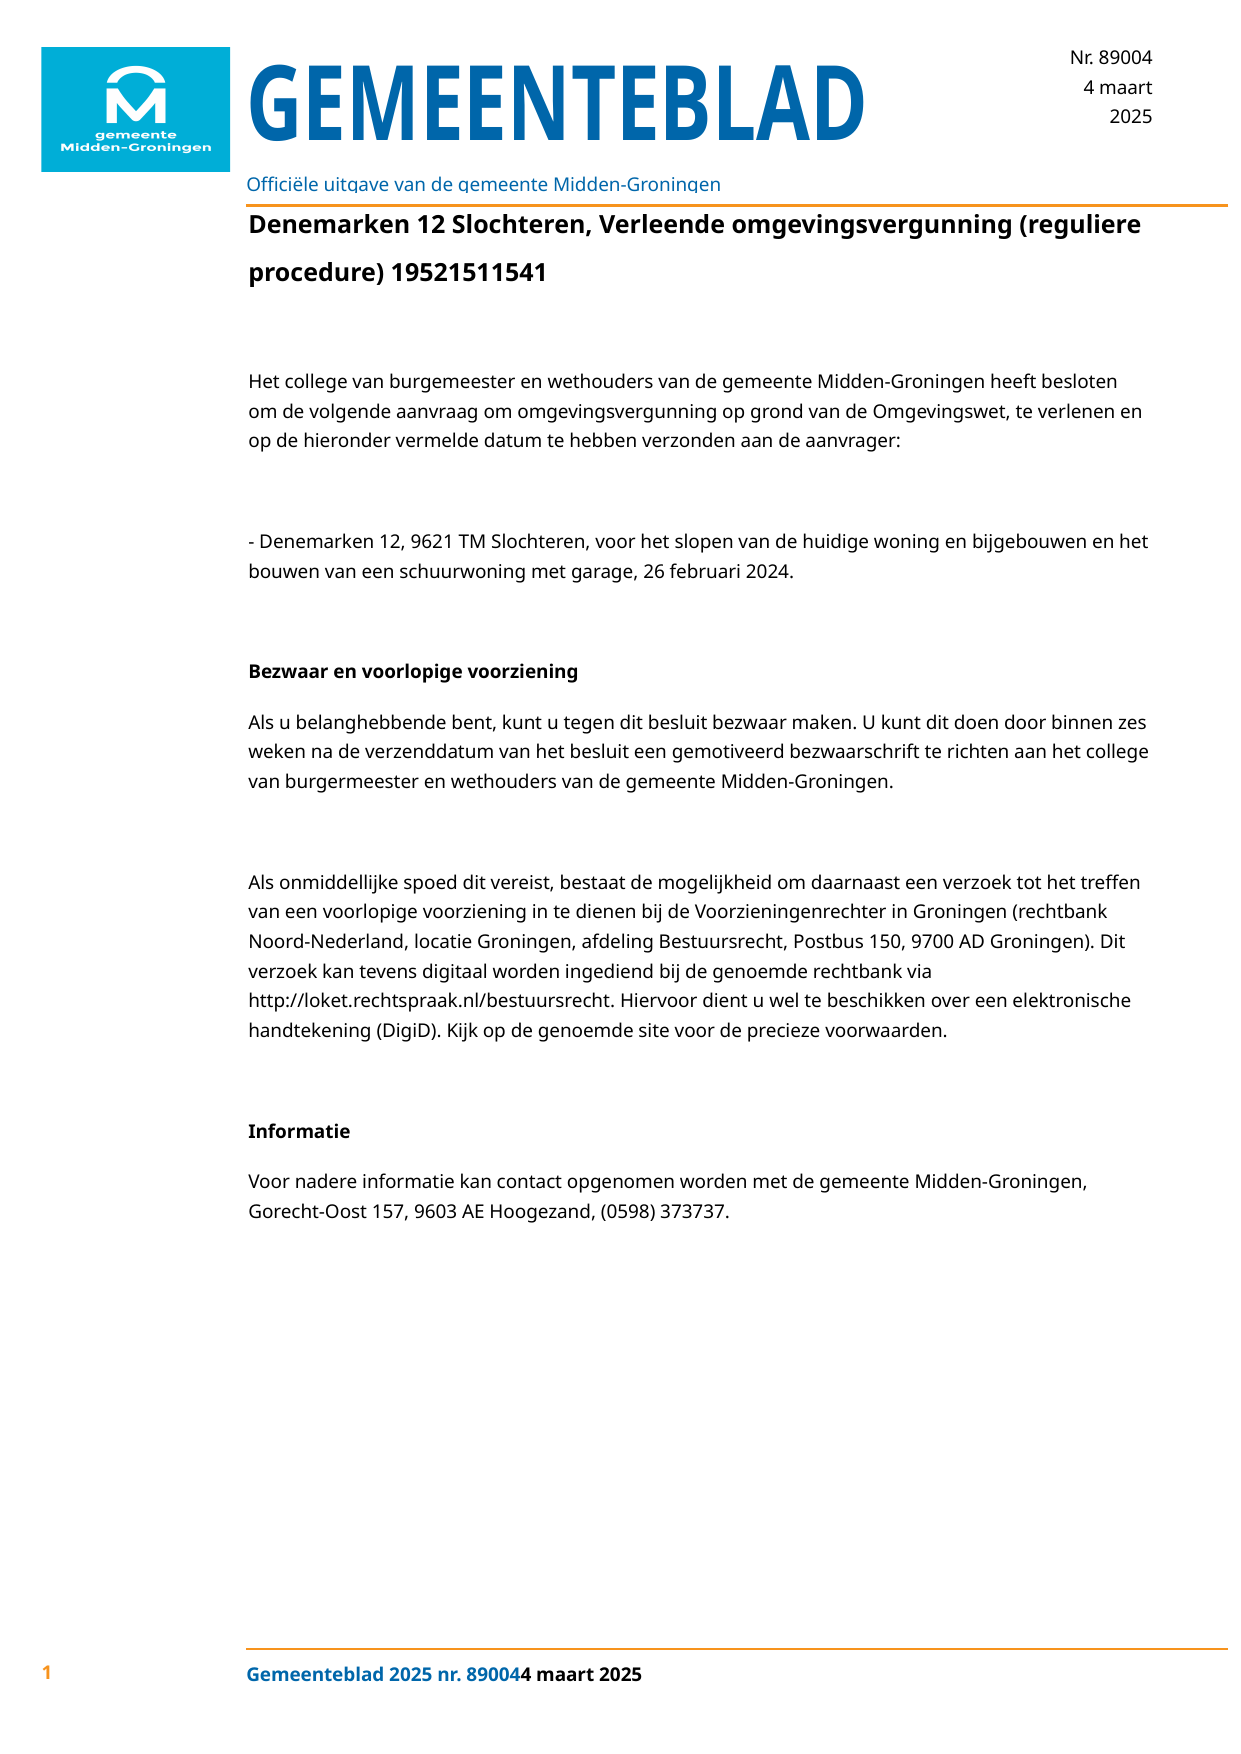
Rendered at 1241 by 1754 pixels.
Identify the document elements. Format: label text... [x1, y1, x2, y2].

text Het college van burgemeester en wethouders van de gemeente Midden-Groningen heeft besloten om de volgende aanvraag om omgevingsvergunning op grond van de Omgevingswet, te verlenen en op de hieronder vermelde datum te hebben verzonden aan de aanvrager: [248, 368, 1152, 453]
text Bezwaar en voorlopige voorziening [248, 659, 1152, 684]
text - Denemarken 12, 9621 TM Slochteren, voor het slopen van de huidige woning en bijgebouwen en het bouwen van een schuurwoning met garage, 26 februari 2024. [248, 528, 1152, 584]
text Informatie [248, 1118, 1152, 1144]
text Als u belanghebbende bent, kunt u tegen dit besluit bezwaar maken. U kunt dit doen door binnen zes weken na de verzenddatum van het besluit een gemotiveerd bezwaarschrift te richten aan het college van burgermeester en wethouders van de gemeente Midden-Groningen. [248, 709, 1152, 794]
picture [107, 89, 165, 122]
picture [108, 66, 164, 82]
picture [184, 146, 190, 153]
text Als onmiddellijke spoed dit vereist, bestaat de mogelijkheid om daarnaast een verzoek tot het treffen van een voorlopige voorziening in te dienen bij de Voorzieningenrechter in Groningen (rechtbank Noord-Nederland, locatie Groningen, afdeling Bestuursrecht, Postbus 150, 9700 AD Groningen). Dit verzoek kan tevens digitaal worden ingediend bij de genoemde rechtbank via http://loket.rechtspraak.nl/bestuursrecht. Hiervoor dient u wel te beschikken over een elektronische handtekening (DigiD). Kijk op de genoemde site voor de precieze voorwaarden. [248, 869, 1152, 1043]
text Denemarken 12 Slochteren, Verleende omgevingsvergunning (reguliere procedure) 19521511541 [248, 207, 1152, 288]
text Voor nadere informatie kan contact opgenomen worden met de gemeente Midden-Groningen, Gorecht-Oost 157, 9603 AE Hoogezand, (0598) 373737. [248, 1168, 1152, 1224]
